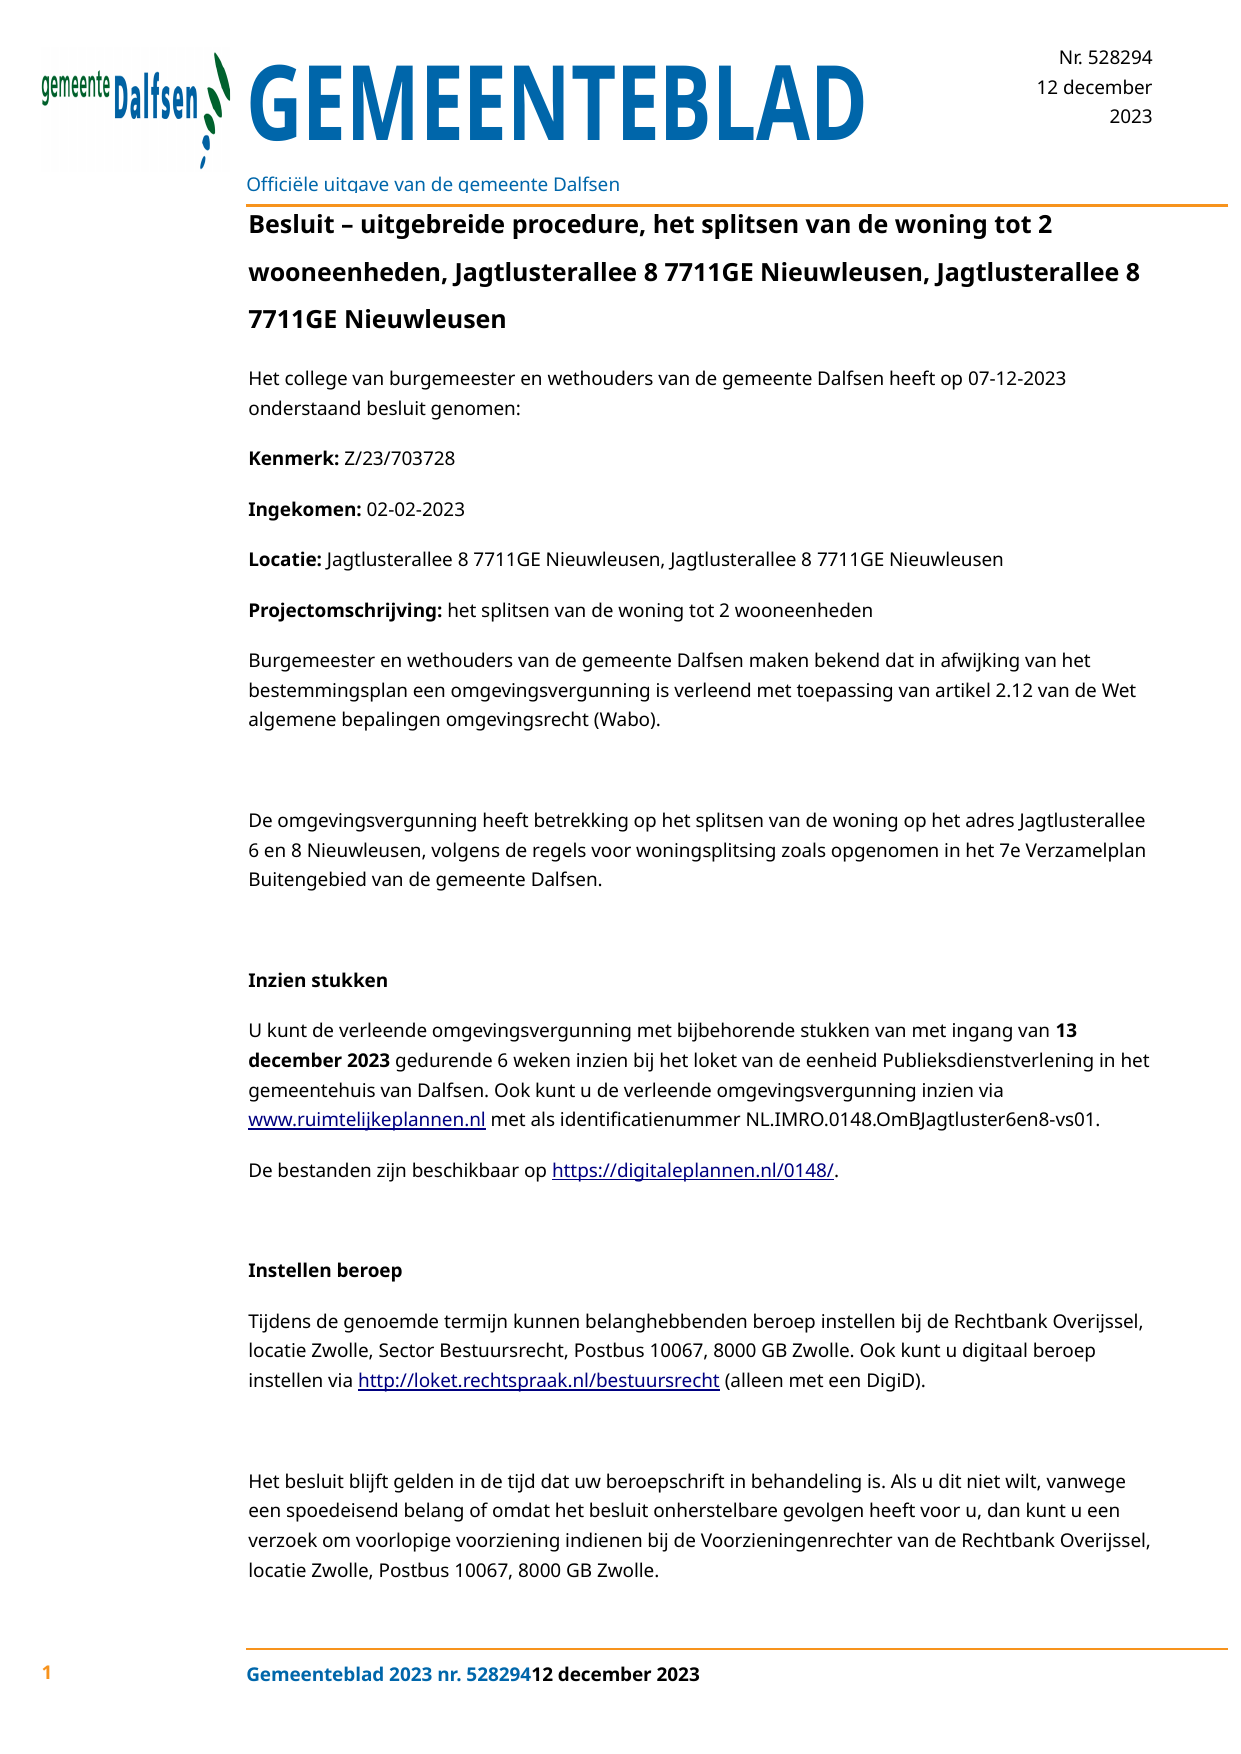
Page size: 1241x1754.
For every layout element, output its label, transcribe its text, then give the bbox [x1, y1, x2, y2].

text U kunt de verleende omgevingsvergunning met bijbehorende stukken van met ingang van 13 december 2023 gedurende 6 weken inzien bij het loket van de eenheid Publieksdienstverlening in het gemeentehuis van Dalfsen. Ook kunt u de verleende omgevingsvergunning inzien via www.ruimtelijkeplannen.nl met als identificatienummer NL.IMRO.0148.OmBJagtluster6en8-vs01. [248, 1018, 1152, 1132]
text De bestanden zijn beschikbaar op https://digitaleplannen.nl/0148/. [248, 1157, 1152, 1182]
text Instellen beroep [248, 1258, 1152, 1283]
text Burgemeester en wethouders van de gemeente Dalfsen maken bekend dat in afwijking van het bestemmingsplan een omgevingsvergunning is verleend met toepassing van artikel 2.12 van de Wet algemene bepalingen omgevingsrecht (Wabo). [248, 647, 1152, 732]
text Besluit – uitgebreide procedure, het splitsen van de woning tot 2 wooneenheden, Jagtlusterallee 8 7711GE Nieuwleusen, Jagtlusterallee 8 7711GE Nieuwleusen [248, 207, 1152, 336]
text Kenmerk: Z/23/703728 [248, 446, 1152, 471]
text De omgevingsvergunning heeft betrekking op het splitsen van de woning op het adres Jagtlusterallee 6 en 8 Nieuwleusen, volgens de regels voor woningsplitsing zoals opgenomen in het 7e Verzamelplan Buitengebied van de gemeente Dalfsen. [248, 807, 1152, 892]
text Locatie: Jagtlusterallee 8 7711GE Nieuwleusen, Jagtlusterallee 8 7711GE Nieuwleusen [248, 546, 1152, 572]
text Het college van burgemeester en wethouders van de gemeente Dalfsen heeft op 07-12-2023 onderstaand besluit genomen: [248, 366, 1152, 421]
text Het besluit blijft gelden in de tijd dat uw beroepschrift in behandeling is. Als u dit niet wilt, vanwege een spoedeisend belang of omdat het besluit onherstelbare gevolgen heeft voor u, dan kunt u een verzoek om voorlopige voorziening indienen bij de Voorzieningenrechter van de Rechtbank Overijssel, locatie Zwolle, Postbus 10067, 8000 GB Zwolle. [248, 1468, 1152, 1582]
text Projectomschrijving: het splitsen van de woning tot 2 wooneenheden [248, 597, 1152, 622]
text Tijdens de genoemde termijn kunnen belanghebbenden beroep instellen bij de Rechtbank Overijssel, locatie Zwolle, Sector Bestuursrecht, Postbus 10067, 8000 GB Zwolle. Ook kunt u digitaal beroep instellen via http://loket.rechtspraak.nl/bestuursrecht (alleen met een DigiD). [248, 1308, 1152, 1393]
picture [41, 47, 231, 172]
text Inzien stukken [248, 967, 1152, 993]
text Ingekomen: 02-02-2023 [248, 496, 1152, 522]
